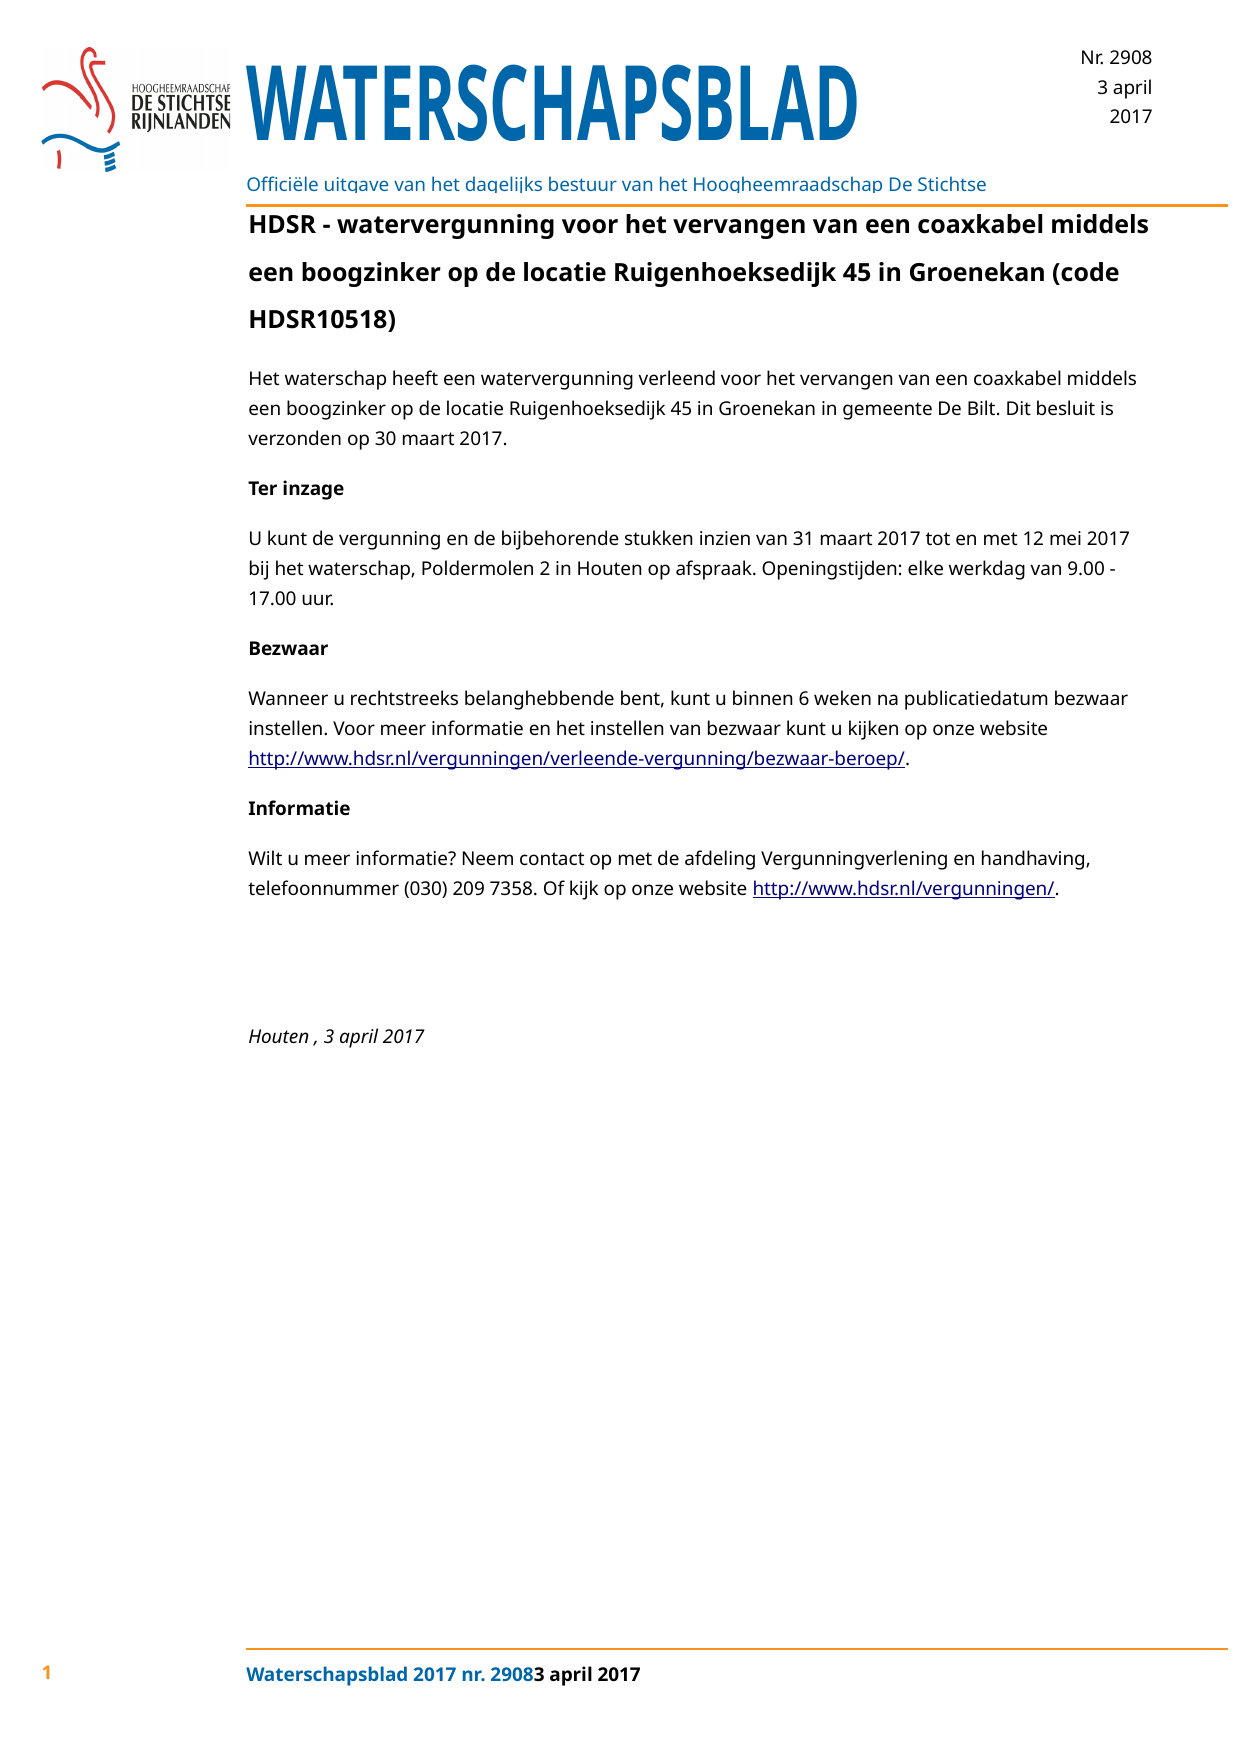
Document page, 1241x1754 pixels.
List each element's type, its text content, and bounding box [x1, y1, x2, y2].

text Het waterschap heeft een watervergunning verleend voor het vervangen van een coaxkabel middels een boogzinker op de locatie Ruigenhoeksedijk 45 in Groenekan in gemeente De Bilt. Dit besluit is verzonden op 30 maart 2017. [248, 366, 1152, 450]
text Ter inzage [248, 475, 1152, 501]
text Bezwaar [248, 635, 1152, 661]
text Houten , 3 april 2017 [248, 1024, 1152, 1049]
text Informatie [248, 795, 1152, 821]
text Wanneer u rechtstreeks belanghebbende bent, kunt u binnen 6 weken na publicatiedatum bezwaar instellen. Voor meer informatie en het instellen van bezwaar kunt u kijken op onze website http://www.hdsr.nl/vergunningen/verleende-vergunning/bezwaar-beroep/. [248, 686, 1152, 770]
picture [41, 47, 231, 172]
text U kunt de vergunning en de bijbehorende stukken inzien van 31 maart 2017 tot en met 12 mei 2017 bij het waterschap, Poldermolen 2 in Houten op afspraak. Openingstijden: elke werkdag van 9.00 - 17.00 uur. [248, 526, 1152, 610]
text Wilt u meer informatie? Neem contact op met de afdeling Vergunningverlening en handhaving, telefoonnummer (030) 209 7358. Of kijk op onze website http://www.hdsr.nl/vergunningen/. [248, 846, 1152, 901]
text HDSR - watervergunning voor het vervangen van een coaxkabel middels een boogzinker op de locatie Ruigenhoeksedijk 45 in Groenekan (code HDSR10518) [248, 207, 1152, 336]
